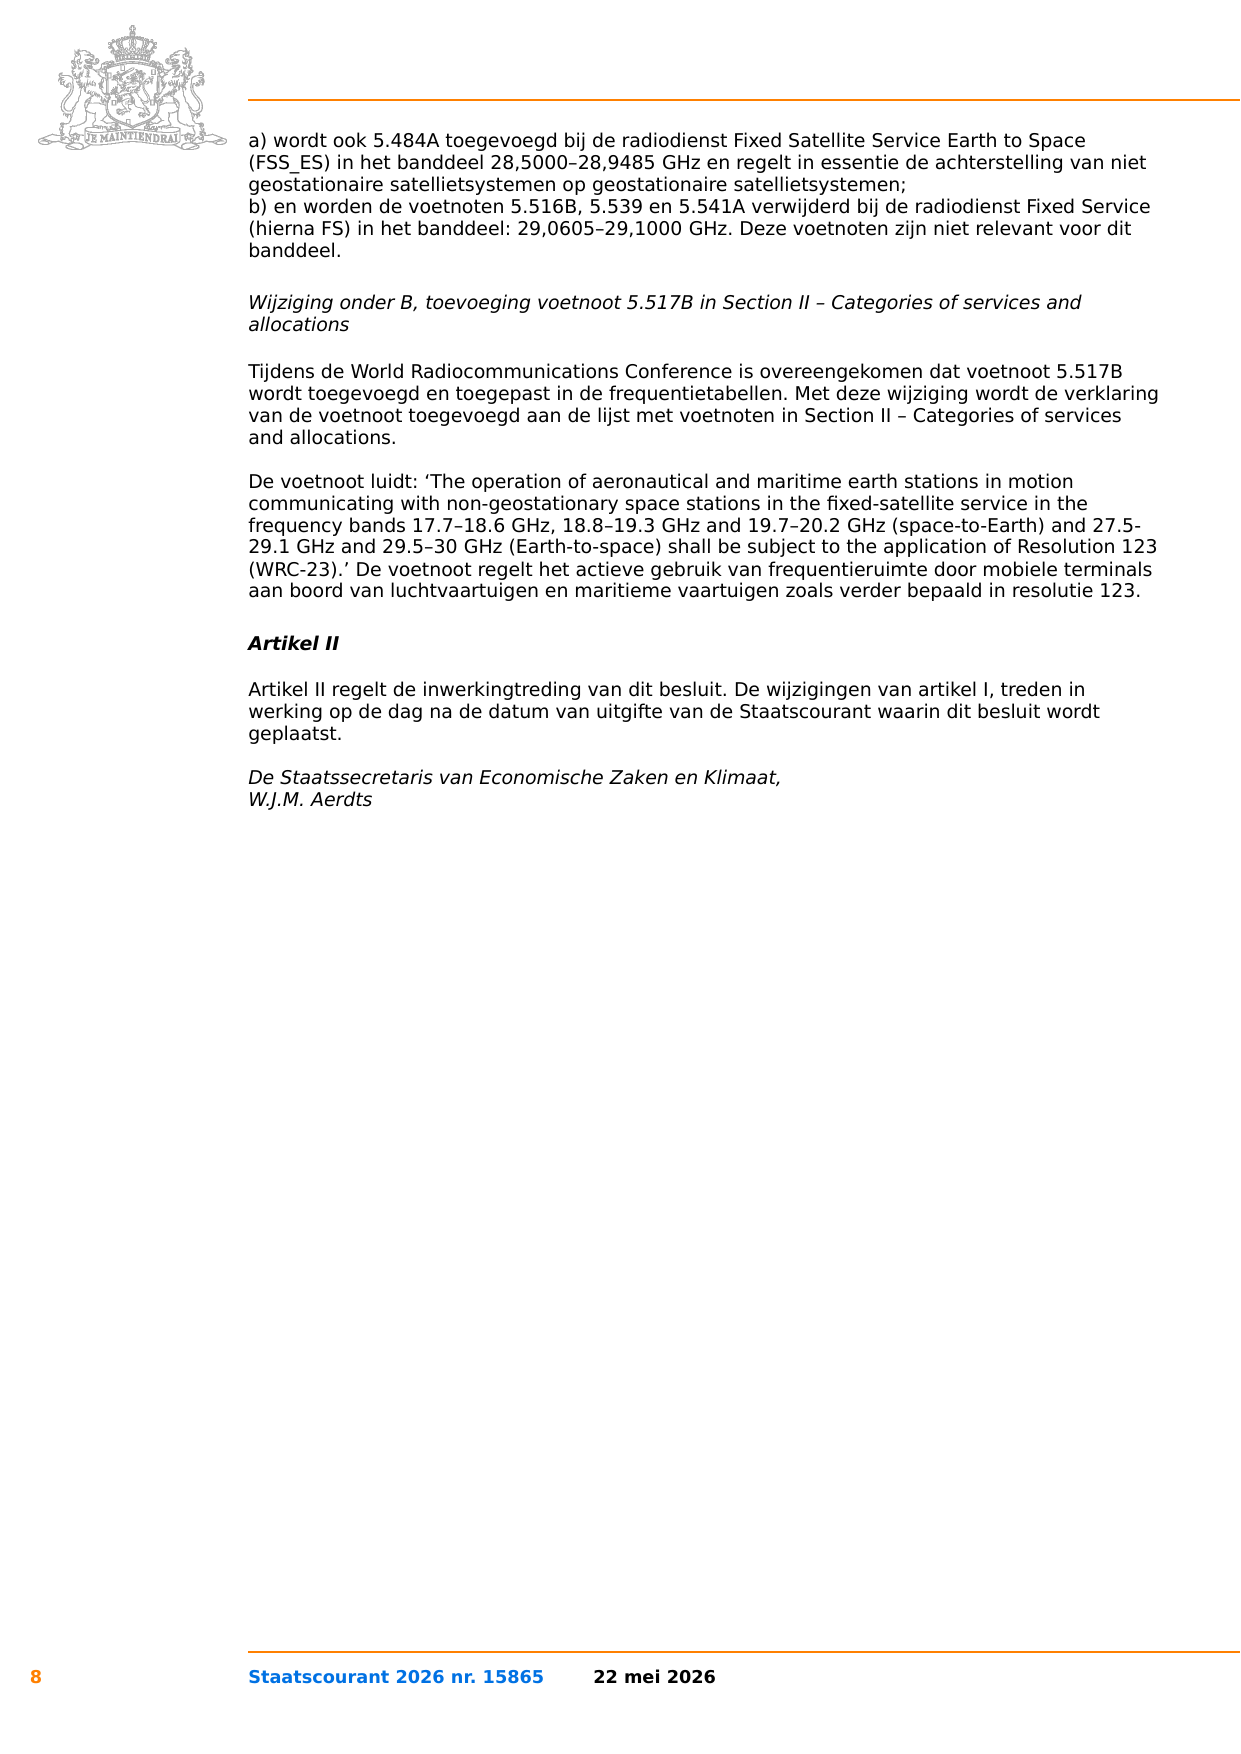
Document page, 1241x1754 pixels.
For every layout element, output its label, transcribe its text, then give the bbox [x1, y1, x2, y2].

subtitle Wijziging onder B, toevoeging voetnoot 5.517B in Section II – Categories of services and allocations [248, 292, 1163, 336]
text a) wordt ook 5.484A toegevoegd bij de radiodienst Fixed Satellite Service Earth to Space (FSS_ES) in het banddeel 28,5000–28,9485 GHz en regelt in essentie de achterstelling van niet geostationaire satellietsystemen op geostationaire satellietsystemen; [248, 130, 1163, 196]
picture [38, 25, 227, 150]
text Artikel II regelt de inwerkingtreding van dit besluit. De wijzigingen van artikel I, treden in werking op de dag na de datum van uitgifte van de Staatscourant waarin dit besluit wordt geplaatst. [248, 679, 1163, 745]
text Tijdens de World Radiocommunications Conference is overeengekomen dat voetnoot 5.517B wordt toegevoegd en toegepast in de frequentietabellen. Met deze wijziging wordt de verklaring van de voetnoot toegevoegd aan de lijst met voetnoten in Section II – Categories of services and allocations. [248, 361, 1163, 449]
text De voetnoot luidt: ‘The operation of aeronautical and maritime earth stations in motion communicating with non-geostationary space stations in the fixed-satellite service in the frequency bands 17.7–18.6 GHz, 18.8–19.3 GHz and 19.7–20.2 GHz (space-to-Earth) and 27.5-29.1 GHz and 29.5–30 GHz (Earth-to-space) shall be subject to the application of Resolution 123 (WRC-23).’ De voetnoot regelt het actieve gebruik van frequentieruimte door mobiele terminals aan boord van luchtvaartuigen en maritieme vaartuigen zoals verder bepaald in resolutie 123. [248, 471, 1163, 602]
text b) en worden de voetnoten 5.516B, 5.539 en 5.541A verwijderd bij de radiodienst Fixed Service (hierna FS) in het banddeel: 29,0605–29,1000 GHz. Deze voetnoten zijn niet relevant voor dit banddeel. [248, 196, 1163, 262]
subtitle Artikel II [248, 632, 1163, 654]
text De Staatssecretaris van Economische Zaken en Klimaat, W.J.M. Aerdts [248, 767, 1163, 811]
